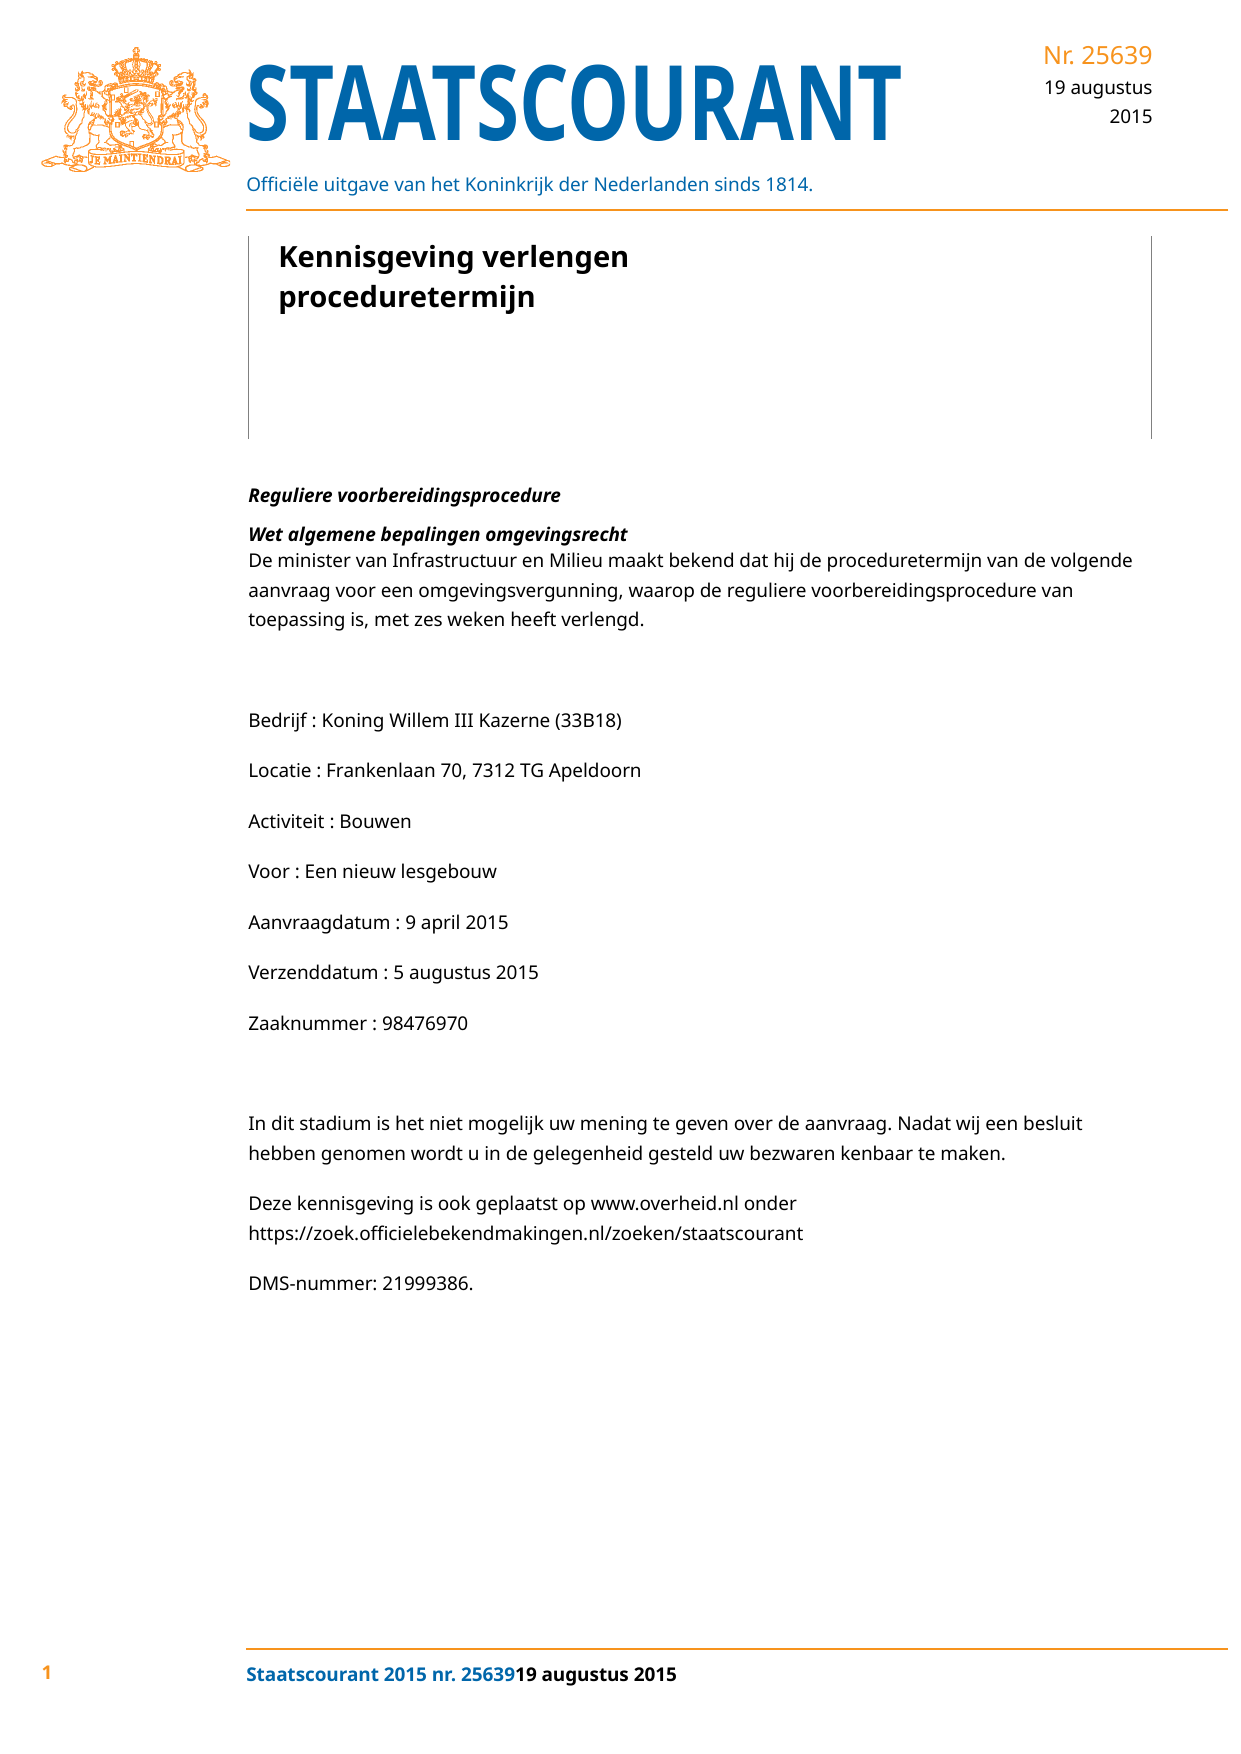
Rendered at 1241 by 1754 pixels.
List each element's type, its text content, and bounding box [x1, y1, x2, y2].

text Bedrijf : Koning Willem III Kazerne (33B18) [248, 707, 1152, 733]
picture [912, 236, 1090, 414]
table_header [850, 414, 1151, 439]
text Zaaknummer : 98476970 [248, 1010, 1152, 1035]
table_header Kennisgeving verlengen proceduretermijn [249, 236, 850, 439]
picture [41, 47, 231, 172]
text Reguliere voorbereidingsprocedure [248, 482, 1152, 508]
text Verzenddatum : 5 augustus 2015 [248, 959, 1152, 985]
text Locatie : Frankenlaan 70, 7312 TG Apeldoorn [248, 758, 1152, 783]
text De minister van Infrastructuur en Milieu maakt bekend dat hij de proceduretermijn van de volgende aanvraag voor een omgevingsvergunning, waarop de reguliere voorbereidingsprocedure van toepassing is, met zes weken heeft verlengd. [248, 547, 1152, 632]
text In dit stadium is het niet mogelijk uw mening te geven over de aanvraag. Nadat wij een besluit hebben genomen wordt u in de gelegenheid gesteld uw bezwaren kenbaar te maken. [248, 1111, 1152, 1166]
table_header [850, 236, 912, 413]
table_header [1090, 236, 1151, 413]
text Activiteit : Bouwen [248, 808, 1152, 834]
text Deze kennisgeving is ook geplaatst op www.overheid.nl onder https://zoek.officielebekendmakingen.nl/zoeken/staatscourant [248, 1191, 1152, 1246]
text DMS-nummer: 21999386. [248, 1271, 1152, 1296]
text Wet algemene bepalingen omgevingsrecht [248, 521, 1152, 547]
text Voor : Een nieuw lesgebouw [248, 858, 1152, 884]
text Aanvraagdatum : 9 april 2015 [248, 909, 1152, 934]
